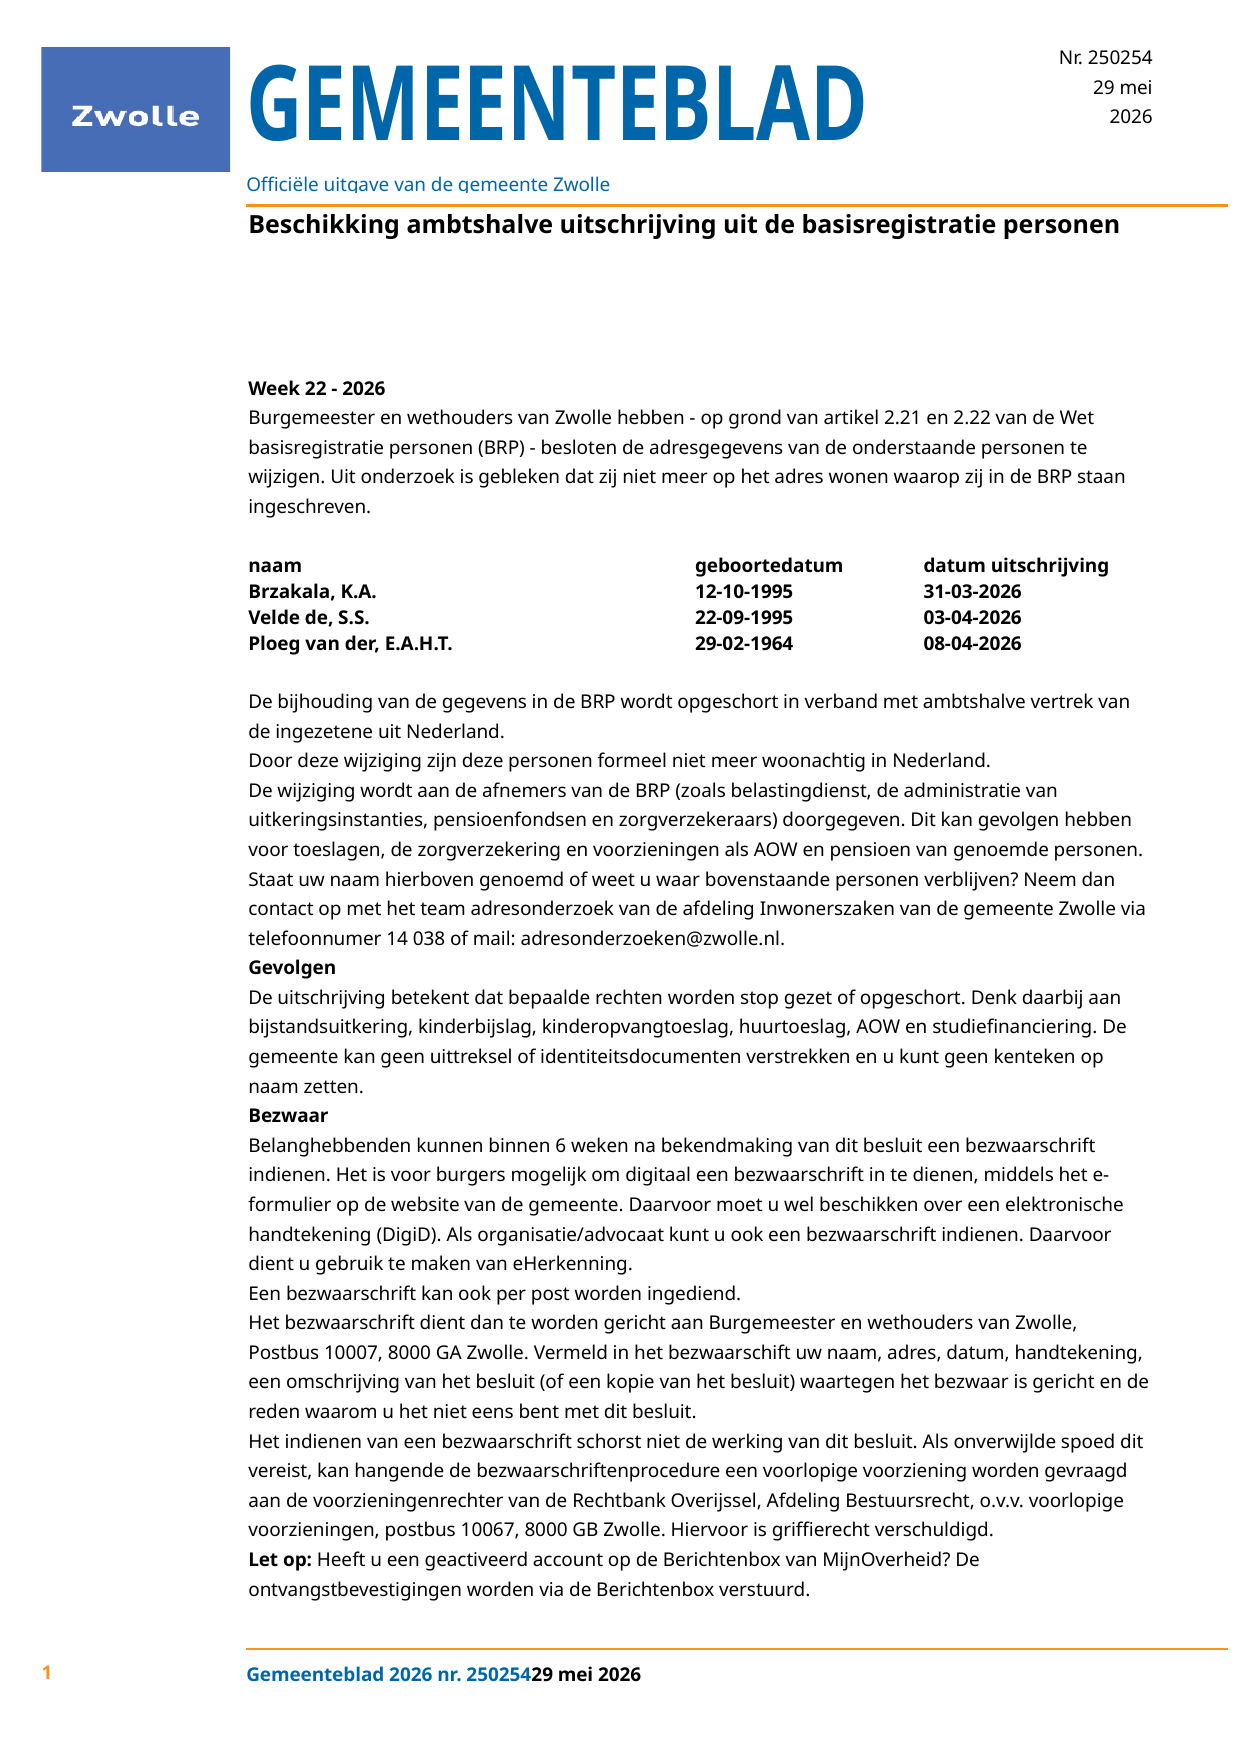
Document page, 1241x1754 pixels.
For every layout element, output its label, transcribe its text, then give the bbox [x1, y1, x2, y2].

text Week 22 - 2026 [248, 375, 1152, 401]
table_cell 31-03-2026 [923, 578, 1152, 604]
text Belanghebbenden kunnen binnen 6 weken na bekendmaking van dit besluit een bezwaarschrift indienen. Het is voor burgers mogelijk om digitaal een bezwaarschrift in te dienen, middels het e-formulier op de website van de gemeente. Daarvoor moet u wel beschikken over een elektronische handtekening (DigiD). Als organisatie/advocaat kunt u ook een bezwaarschrift indienen. Daarvoor dient u gebruik te maken van eHerkenning. [248, 1132, 1152, 1276]
table_header naam [248, 553, 695, 578]
table_cell 29-02-1964 [695, 630, 923, 655]
table_cell 22-09-1995 [695, 604, 923, 630]
table_cell Velde de, S.S. [248, 604, 695, 630]
text Bezwaar [248, 1102, 1152, 1128]
text Door deze wijziging zijn deze personen formeel niet meer woonachtig in Nederland. [248, 747, 1152, 773]
text Staat uw naam hierboven genoemd of weet u waar bovenstaande personen verblijven? Neem dan contact op met het team adresonderzoek van de afdeling Inwonerszaken van de gemeente Zwolle via telefoonnumer 14 038 of mail: adresonderzoeken@zwolle.nl. [248, 866, 1152, 951]
table_cell 08-04-2026 [923, 630, 1152, 655]
table_cell Ploeg van der, E.A.H.T. [248, 630, 695, 655]
text Het indienen van een bezwaarschrift schorst niet de werking van dit besluit. Als onverwijlde spoed dit vereist, kan hangende de bezwaarschriftenprocedure een voorlopige voorziening worden gevraagd aan de voorzieningenrechter van de Rechtbank Overijssel, Afdeling Bestuursrecht, o.v.v. voorlopige voorzieningen, postbus 10067, 8000 GB Zwolle. Hiervoor is griffierecht verschuldigd. [248, 1428, 1152, 1542]
picture [41, 47, 231, 172]
text De wijziging wordt aan de afnemers van de BRP (zoals belastingdienst, de administratie van uitkeringsinstanties, pensioenfondsen en zorgverzekeraars) doorgegeven. Dit kan gevolgen hebben voor toeslagen, de zorgverzekering en voorzieningen als AOW en pensioen van genoemde personen. [248, 777, 1152, 862]
text Let op: Heeft u een geactiveerd account op de Berichtenbox van MijnOverheid? De ontvangstbevestigingen worden via de Berichtenbox verstuurd. [248, 1546, 1152, 1601]
text Beschikking ambtshalve uitschrijving uit de basisregistratie personen [248, 207, 1152, 241]
table_header geboortedatum [695, 553, 923, 578]
text Een bezwaarschrift kan ook per post worden ingediend. [248, 1280, 1152, 1306]
table_cell 03-04-2026 [923, 604, 1152, 630]
text Het bezwaarschrift dient dan te worden gericht aan Burgemeester en wethouders van Zwolle, Postbus 10007, 8000 GA Zwolle. Vermeld in het bezwaarschift uw naam, adres, datum, handtekening, een omschrijving van het besluit (of een kopie van het besluit) waartegen het bezwaar is gericht en de reden waarom u het niet eens bent met dit besluit. [248, 1309, 1152, 1424]
table_cell 12-10-1995 [695, 578, 923, 604]
text Burgemeester en wethouders van Zwolle hebben - op grond van artikel 2.21 en 2.22 van de Wet basisregistratie personen (BRP) - besloten de adresgegevens van de onderstaande personen te wijzigen. Uit onderzoek is gebleken dat zij niet meer op het adres wonen waarop zij in de BRP staan ingeschreven. [248, 404, 1152, 519]
text De uitschrijving betekent dat bepaalde rechten worden stop gezet of opgeschort. Denk daarbij aan bijstandsuitkering, kinderbijslag, kinderopvangtoeslag, huurtoeslag, AOW en studiefinanciering. De gemeente kan geen uittreksel of identiteitsdocumenten verstrekken en u kunt geen kenteken op naam zetten. [248, 984, 1152, 1098]
table_cell Brzakala, K.A. [248, 578, 695, 604]
text Gevolgen [248, 954, 1152, 980]
text De bijhouding van de gegevens in de BRP wordt opgeschort in verband met ambtshalve vertrek van de ingezetene uit Nederland. [248, 688, 1152, 743]
table_header datum uitschrijving [923, 553, 1152, 578]
